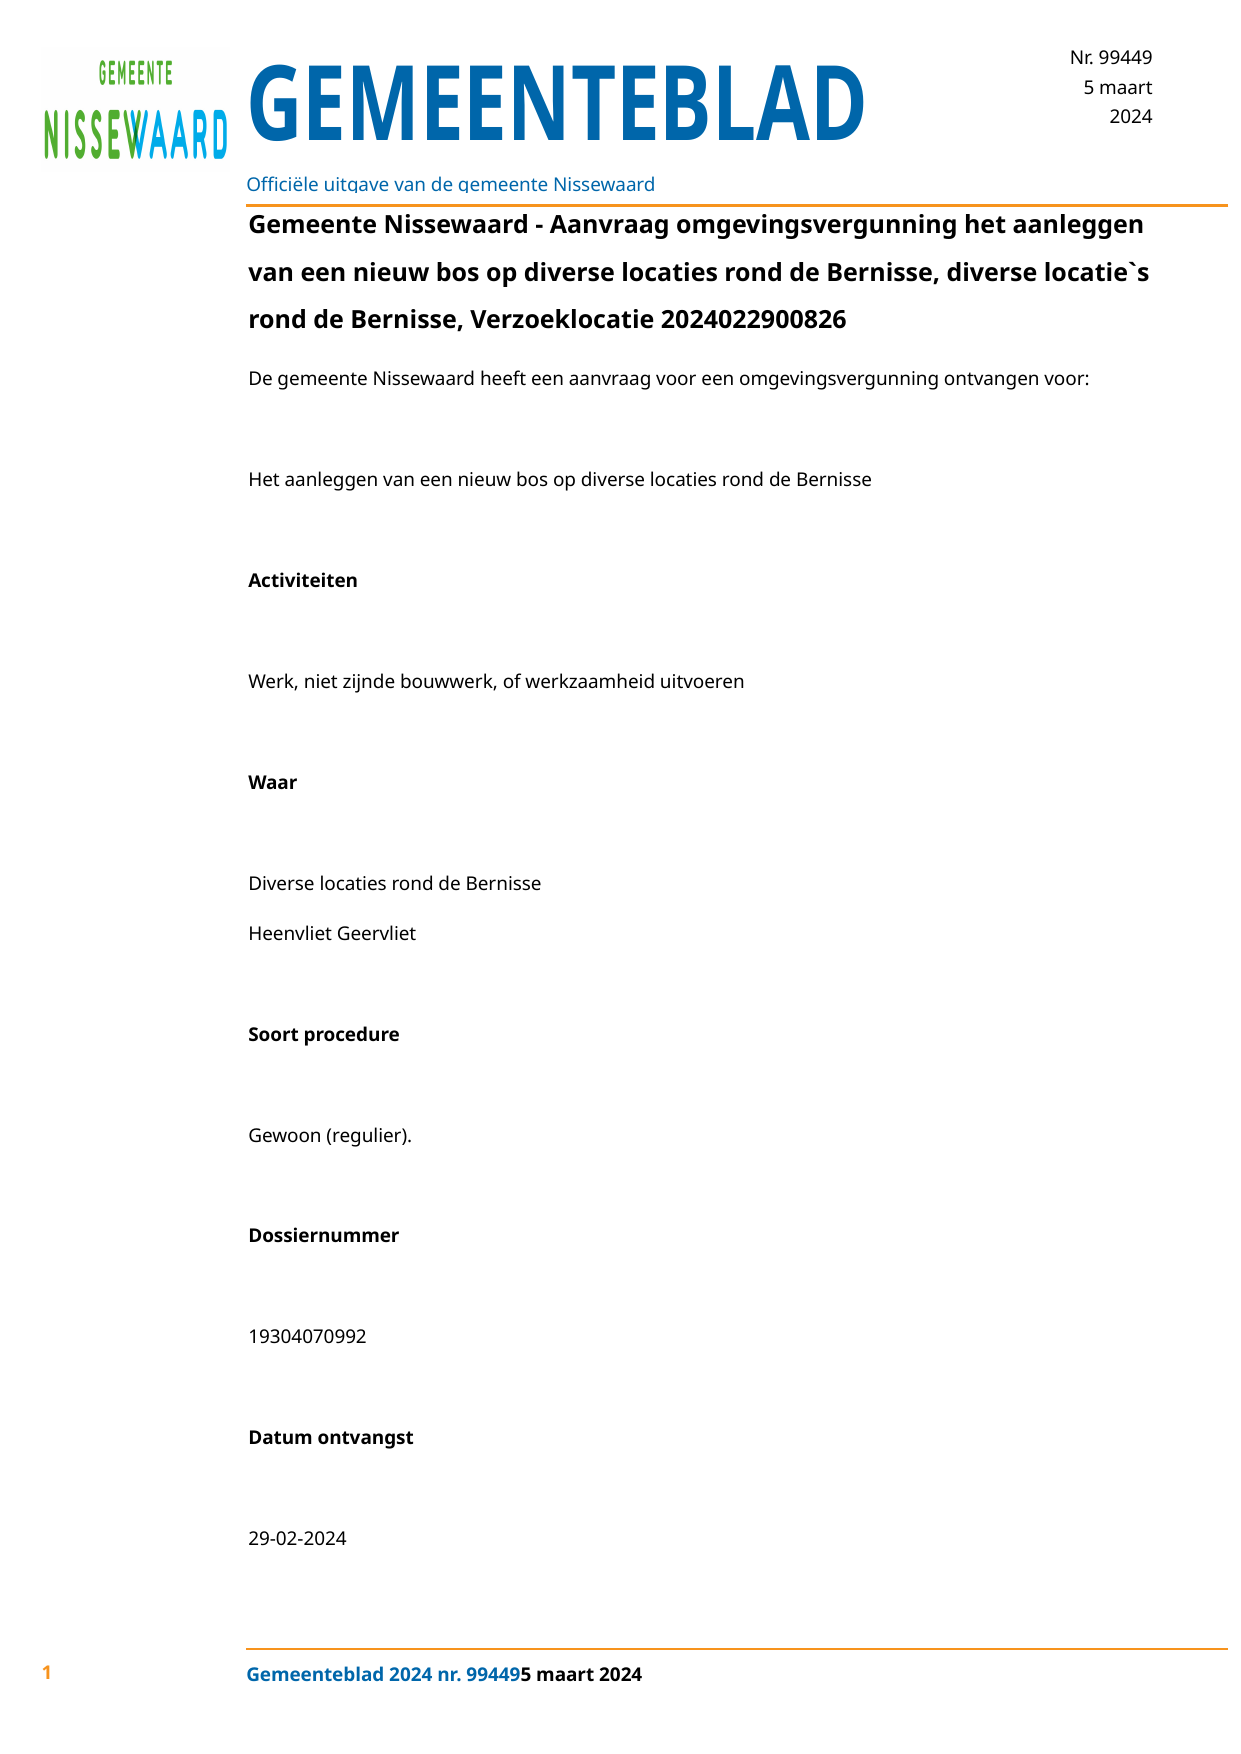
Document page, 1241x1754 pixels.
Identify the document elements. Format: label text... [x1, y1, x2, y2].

text 19304070992 [248, 1323, 1152, 1349]
picture [41, 47, 231, 172]
text Heenvliet Geervliet [248, 920, 1152, 946]
text 29-02-2024 [248, 1525, 1152, 1551]
text Soort procedure [248, 1021, 1152, 1047]
text Het aanleggen van een nieuw bos op diverse locaties rond de Bernisse [248, 466, 1152, 492]
text Gewoon (regulier). [248, 1122, 1152, 1147]
text Activiteiten [248, 567, 1152, 593]
text Waar [248, 769, 1152, 794]
text Gemeente Nissewaard - Aanvraag omgevingsvergunning het aanleggen van een nieuw bos op diverse locaties rond de Bernisse, diverse locatie`s rond de Bernisse, Verzoeklocatie 2024022900826 [248, 207, 1152, 336]
text Dossiernummer [248, 1223, 1152, 1248]
text Diverse locaties rond de Bernisse [248, 870, 1152, 895]
text Werk, niet zijnde bouwwerk, of werkzaamheid uitvoeren [248, 668, 1152, 694]
text De gemeente Nissewaard heeft een aanvraag voor een omgevingsvergunning ontvangen voor: [248, 366, 1152, 391]
text Datum ontvangst [248, 1424, 1152, 1450]
